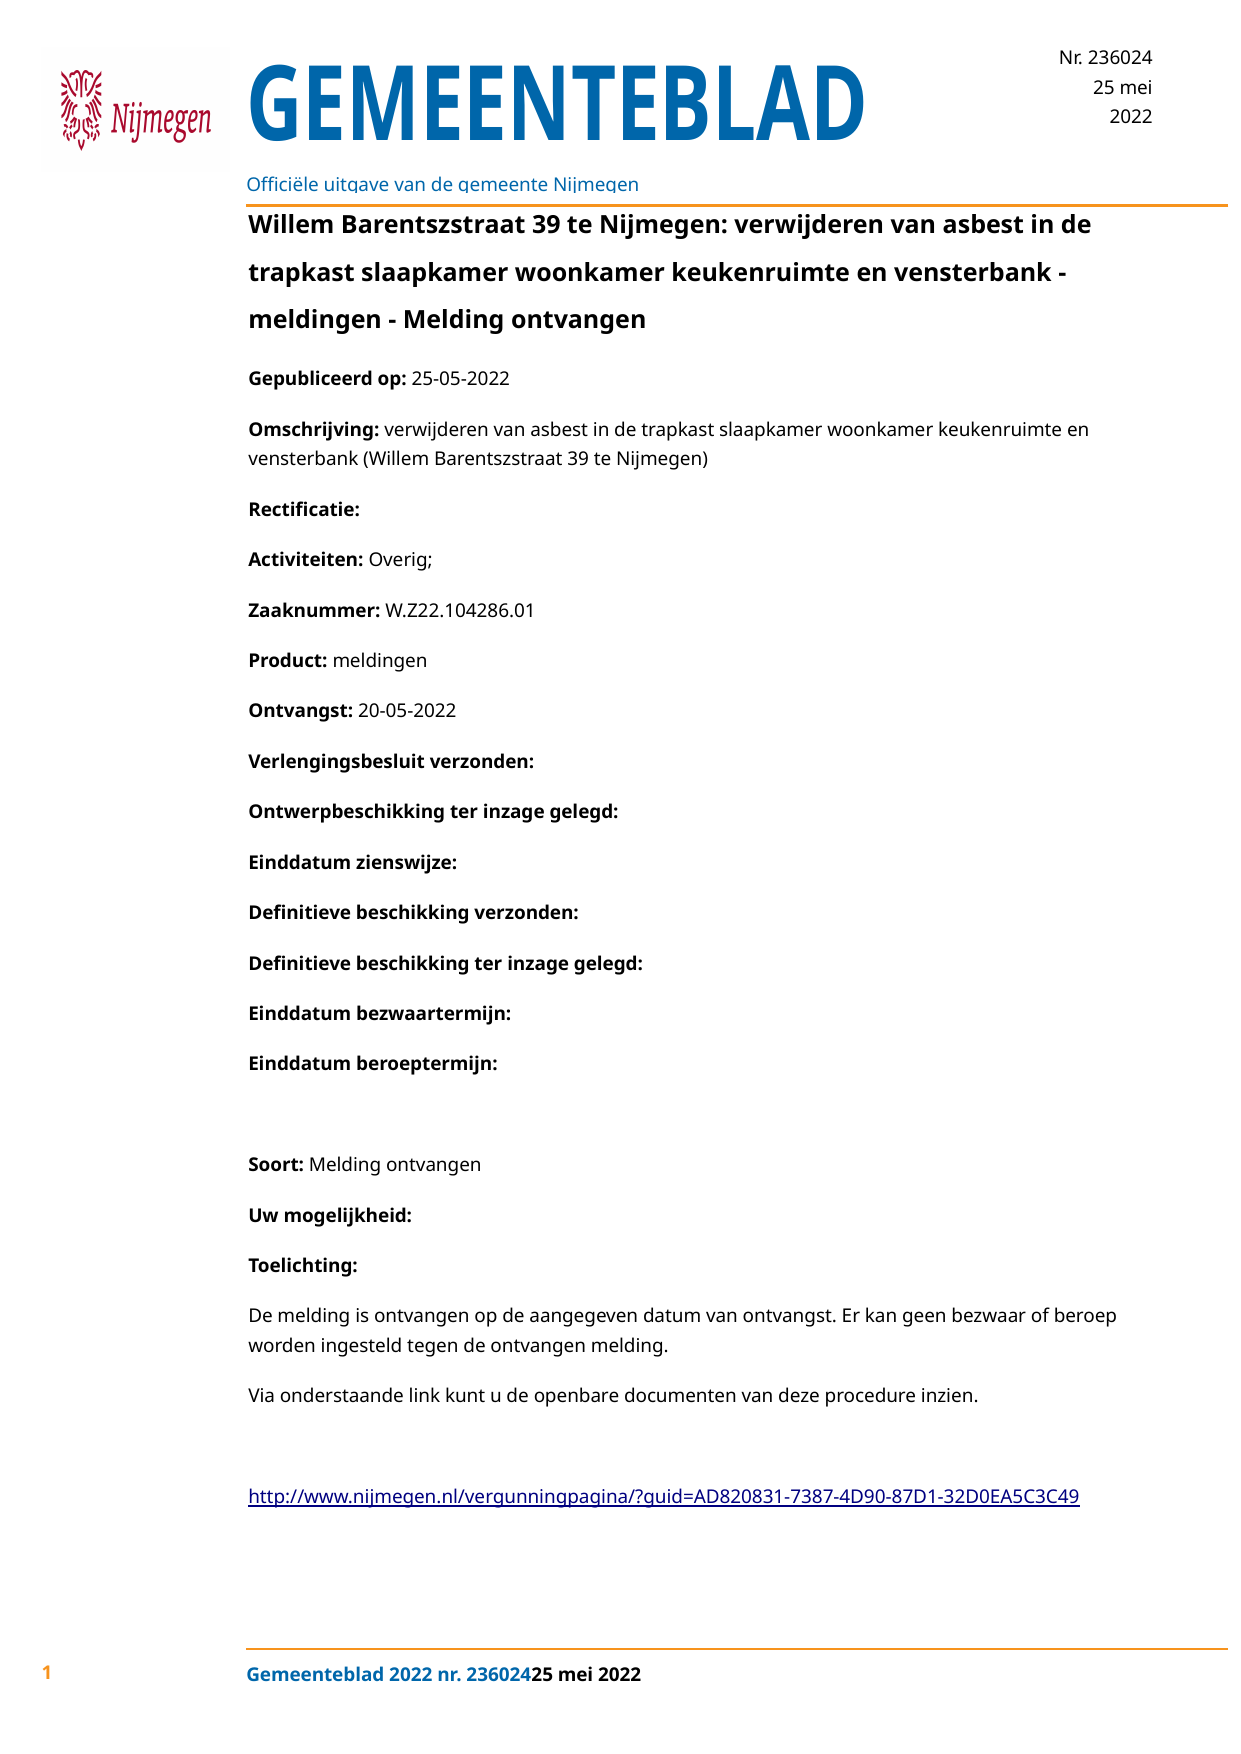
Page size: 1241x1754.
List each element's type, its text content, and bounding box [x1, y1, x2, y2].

text Definitieve beschikking ter inzage gelegd: [248, 950, 1152, 975]
text Zaaknummer: W.Z22.104286.01 [248, 597, 1152, 622]
text Definitieve beschikking verzonden: [248, 899, 1152, 925]
text Rectificatie: [248, 496, 1152, 522]
text Ontvangst: 20-05-2022 [248, 698, 1152, 723]
text Product: meldingen [248, 647, 1152, 673]
text Uw mogelijkheid: [248, 1202, 1152, 1227]
text De melding is ontvangen op de aangegeven datum van ontvangst. Er kan geen bezwaar of beroep worden ingesteld tegen de ontvangen melding. [248, 1303, 1152, 1358]
text Willem Barentszstraat 39 te Nijmegen: verwijderen van asbest in de trapkast slaapkamer woonkamer keukenruimte en vensterbank - meldingen - Melding ontvangen [248, 207, 1152, 336]
text Einddatum zienswijze: [248, 849, 1152, 874]
picture [41, 47, 231, 172]
text Soort: Melding ontvangen [248, 1151, 1152, 1177]
text Toelichting: [248, 1252, 1152, 1278]
text Activiteiten: Overig; [248, 546, 1152, 572]
text Ontwerpbeschikking ter inzage gelegd: [248, 798, 1152, 824]
text Gepubliceerd op: 25-05-2022 [248, 366, 1152, 391]
text Verlengingsbesluit verzonden: [248, 748, 1152, 774]
text Einddatum beroeptermijn: [248, 1051, 1152, 1076]
text Omschrijving: verwijderen van asbest in de trapkast slaapkamer woonkamer keukenruimte en vensterbank (Willem Barentszstraat 39 te Nijmegen) [248, 416, 1152, 471]
text Via onderstaande link kunt u de openbare documenten van deze procedure inzien. [248, 1383, 1152, 1408]
text http://www.nijmegen.nl/vergunningpagina/?guid=AD820831-7387-4D90-87D1-32D0EA5C3C49 [248, 1483, 1152, 1509]
text Einddatum bezwaartermijn: [248, 1000, 1152, 1026]
